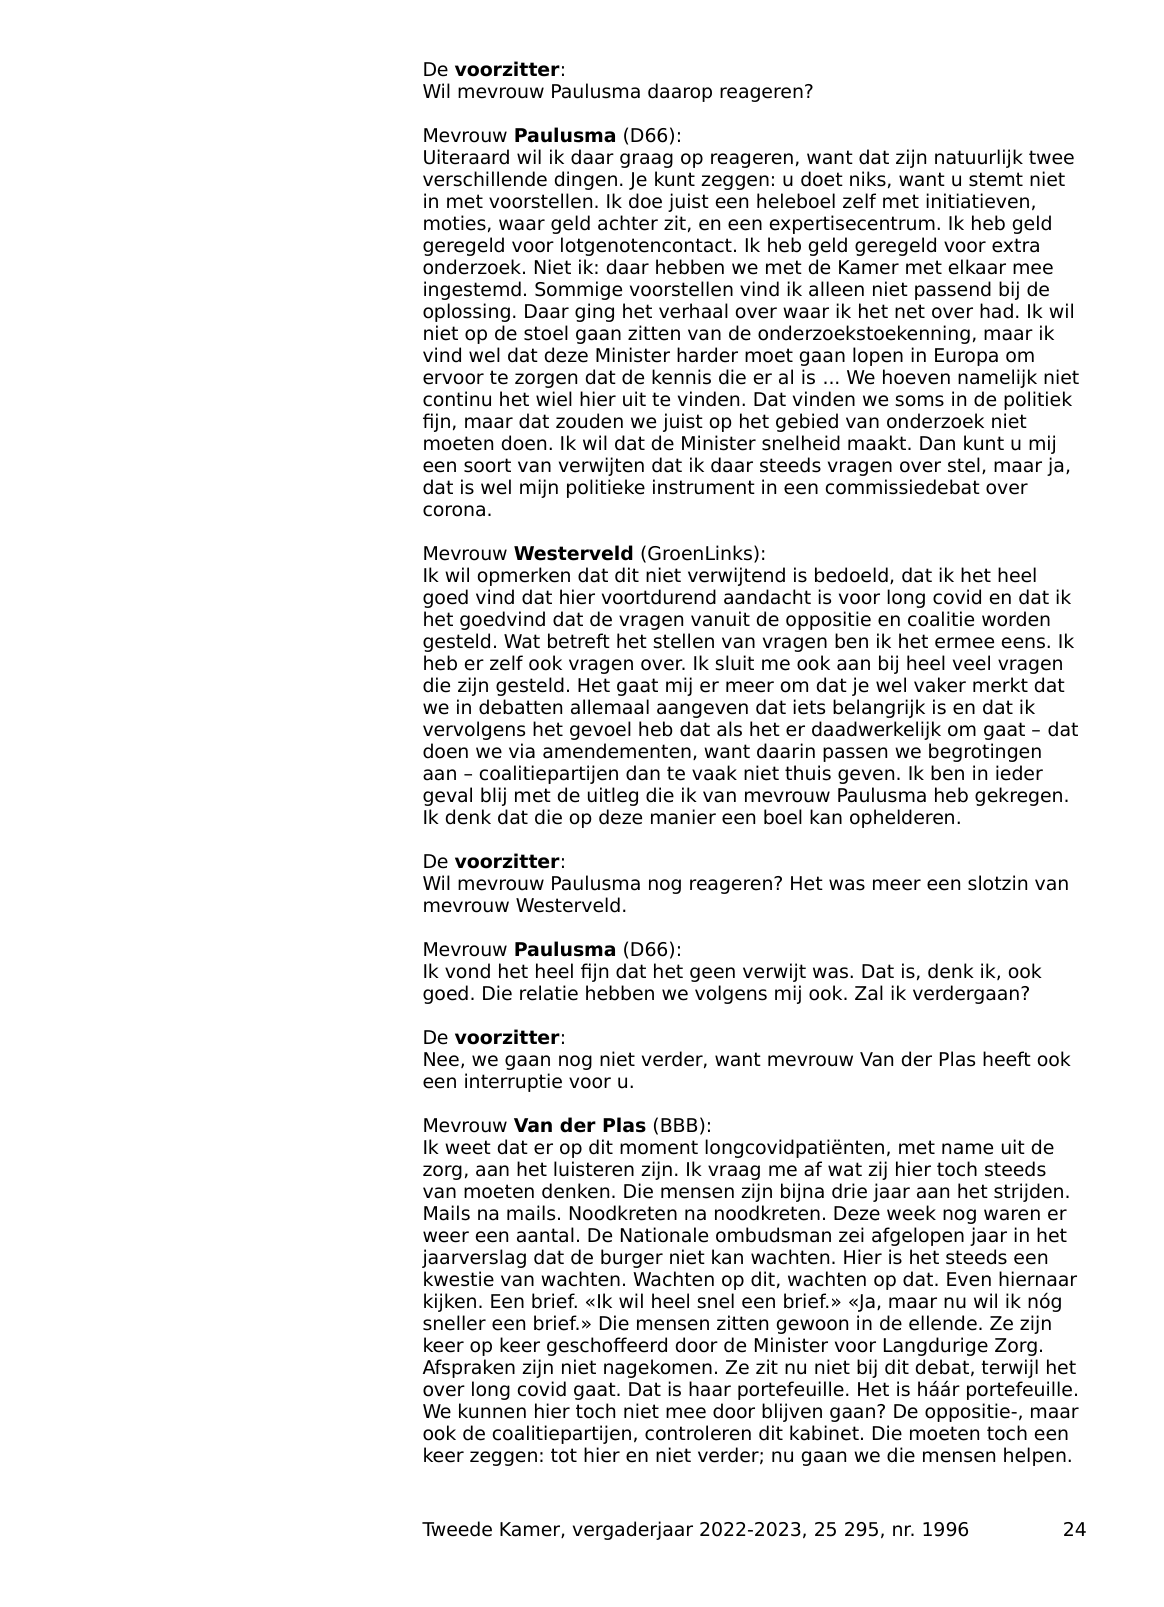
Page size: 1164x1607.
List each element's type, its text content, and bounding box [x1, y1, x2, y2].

text Uiteraard wil ik daar graag op reageren, want dat zijn natuurlijk twee verschillende dingen. Je kunt zeggen: u doet niks, want u stemt niet in met voorstellen. Ik doe juist een heleboel zelf met initiatieven, moties, waar geld achter zit, en een expertisecentrum. Ik heb geld geregeld voor lotgenotencontact. Ik heb geld geregeld voor extra onderzoek. Niet ik: daar hebben we met de Kamer met elkaar mee ingestemd. Sommige voorstellen vind ik alleen niet passend bij de oplossing. Daar ging het verhaal over waar ik het net over had. Ik wil niet op de stoel gaan zitten van de onderzoekstoekenning, maar ik vind wel dat deze Minister harder moet gaan lopen in Europa om ervoor te zorgen dat de kennis die er al is ... We hoeven namelijk niet continu het wiel hier uit te vinden. Dat vinden we soms in de politiek fijn, maar dat zouden we juist op het gebied van onderzoek niet moeten doen. Ik wil dat de Minister snelheid maakt. Dan kunt u mij een soort van verwijten dat ik daar steeds vragen over stel, maar ja, dat is wel mijn politieke instrument in een commissiedebat over corona. [422, 147, 1087, 521]
text Ik vond het heel fijn dat het geen verwijt was. Dat is, denk ik, ook goed. Die relatie hebben we volgens mij ook. Zal ik verdergaan? [422, 961, 1087, 1005]
text Ik weet dat er op dit moment longcovidpatiënten, met name uit de zorg, aan het luisteren zijn. Ik vraag me af wat zij hier toch steeds van moeten denken. Die mensen zijn bijna drie jaar aan het strijden. Mails na mails. Noodkreten na noodkreten. Deze week nog waren er weer een aantal. De Nationale ombudsman zei afgelopen jaar in het jaarverslag dat de burger niet kan wachten. Hier is het steeds een kwestie van wachten. Wachten op dit, wachten op dat. Even hiernaar kijken. Een brief. «Ik wil heel snel een brief.» «Ja, maar nu wil ik nóg sneller een brief.» Die mensen zitten gewoon in de ellende. Ze zijn keer op keer geschoffeerd door de Minister voor Langdurige Zorg. Afspraken zijn niet nagekomen. Ze zit nu niet bij dit debat, terwijl het over long covid gaat. Dat is haar portefeuille. Het is háár portefeuille. We kunnen hier toch niet mee door blijven gaan? De oppositie-, maar ook de coalitiepartijen, controleren dit kabinet. Die moeten toch een keer zeggen: tot hier en niet verder; nu gaan we die mensen helpen. [422, 1137, 1087, 1467]
text Mevrouw Paulusma (D66): [422, 939, 1087, 961]
text De voorzitter: [422, 851, 1087, 873]
text De voorzitter: [422, 59, 1087, 81]
text Nee, we gaan nog niet verder, want mevrouw Van der Plas heeft ook een interruptie voor u. [422, 1049, 1087, 1093]
text Wil mevrouw Paulusma nog reageren? Het was meer een slotzin van mevrouw Westerveld. [422, 873, 1087, 917]
text De voorzitter: [422, 1027, 1087, 1049]
text Mevrouw Westerveld (GroenLinks): [422, 543, 1087, 565]
text Ik wil opmerken dat dit niet verwijtend is bedoeld, dat ik het heel goed vind dat hier voortdurend aandacht is voor long covid en dat ik het goedvind dat de vragen vanuit de oppositie en coalitie worden gesteld. Wat betreft het stellen van vragen ben ik het ermee eens. Ik heb er zelf ook vragen over. Ik sluit me ook aan bij heel veel vragen die zijn gesteld. Het gaat mij er meer om dat je wel vaker merkt dat we in debatten allemaal aangeven dat iets belangrijk is en dat ik vervolgens het gevoel heb dat als het er daadwerkelijk om gaat – dat doen we via amendementen, want daarin passen we begrotingen aan – coalitiepartijen dan te vaak niet thuis geven. Ik ben in ieder geval blij met de uitleg die ik van mevrouw Paulusma heb gekregen. Ik denk dat die op deze manier een boel kan ophelderen. [422, 565, 1087, 829]
text Mevrouw Van der Plas (BBB): [422, 1115, 1087, 1137]
text Wil mevrouw Paulusma daarop reageren? [422, 81, 1087, 103]
text Mevrouw Paulusma (D66): [422, 125, 1087, 147]
